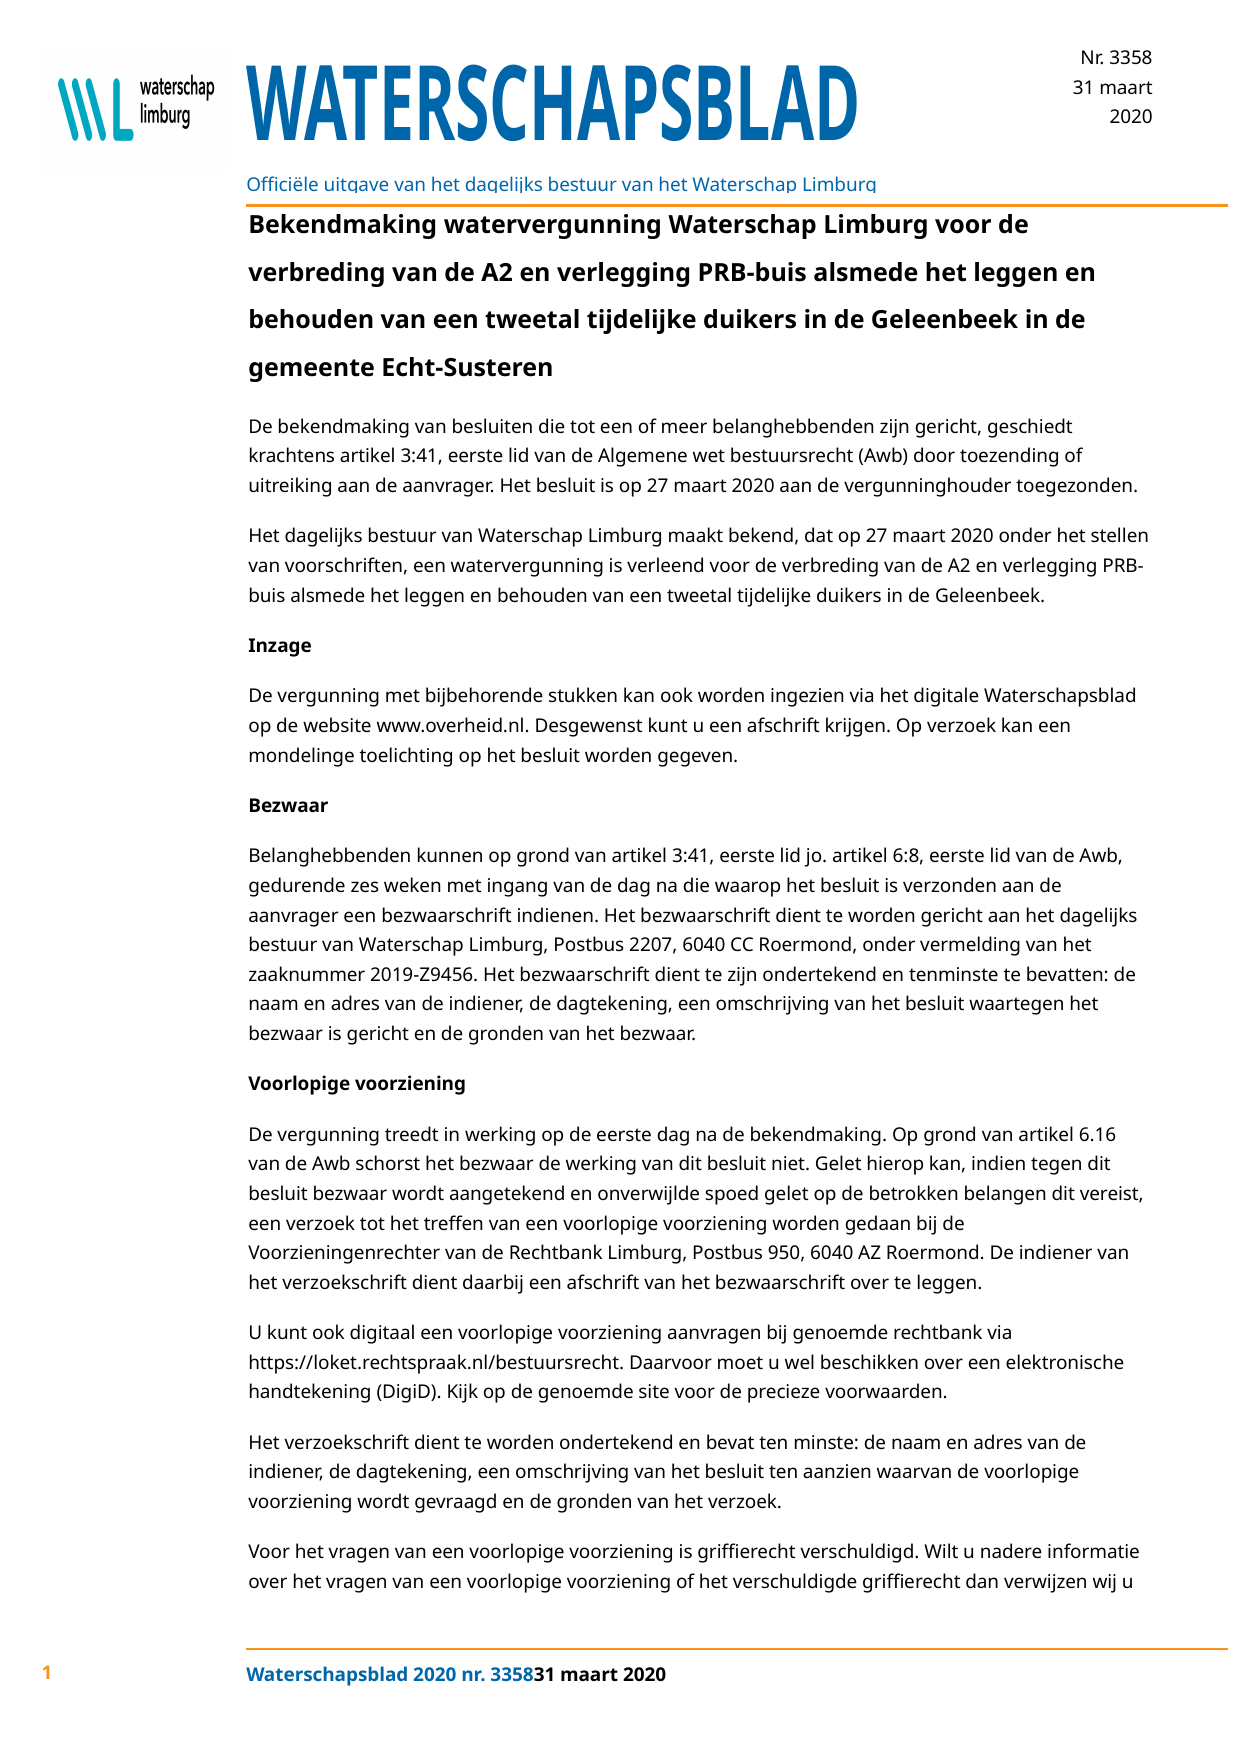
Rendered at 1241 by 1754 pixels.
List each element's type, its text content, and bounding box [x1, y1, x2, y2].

picture [41, 47, 231, 172]
text Bezwaar [248, 792, 1152, 818]
text Voorlopige voorziening [248, 1071, 1152, 1096]
text De vergunning met bijbehorende stukken kan ook worden ingezien via het digitale Waterschapsblad op de website www.overheid.nl. Desgewenst kunt u een afschrift krijgen. Op verzoek kan een mondelinge toelichting op het besluit worden gegeven. [248, 683, 1152, 768]
text Het verzoekschrift dient te worden ondertekend en bevat ten minste: de naam en adres van de indiener, de dagtekening, een omschrijving van het besluit ten aanzien waarvan de voorlopige voorziening wordt gevraagd en de gronden van het verzoek. [248, 1429, 1152, 1514]
text Belanghebbenden kunnen op grond van artikel 3:41, eerste lid jo. artikel 6:8, eerste lid van de Awb, gedurende zes weken met ingang van de dag na die waarop het besluit is verzonden aan de aanvrager een bezwaarschrift indienen. Het bezwaarschrift dient te worden gericht aan het dagelijks bestuur van Waterschap Limburg, Postbus 2207, 6040 CC Roermond, onder vermelding van het zaaknummer 2019-Z9456. Het bezwaarschrift dient te zijn ondertekend en tenminste te bevatten: de naam en adres van de indiener, de dagtekening, een omschrijving van het besluit waartegen het bezwaar is gericht en de gronden van het bezwaar. [248, 843, 1152, 1046]
text Voor het vragen van een voorlopige voorziening is griffierecht verschuldigd. Wilt u nadere informatie over het vragen van een voorlopige voorziening of het verschuldigde griffierecht dan verwijzen wij u [248, 1538, 1152, 1594]
text De bekendmaking van besluiten die tot een of meer belanghebbenden zijn gericht, geschiedt krachtens artikel 3:41, eerste lid van de Algemene wet bestuursrecht (Awb) door toezending of uitreiking aan de aanvrager. Het besluit is op 27 maart 2020 aan de vergunninghouder toegezonden. [248, 413, 1152, 498]
text Het dagelijks bestuur van Waterschap Limburg maakt bekend, dat op 27 maart 2020 onder het stellen van voorschriften, een watervergunning is verleend voor de verbreding van de A2 en verlegging PRB-buis alsmede het leggen en behouden van een tweetal tijdelijke duikers in de Geleenbeek. [248, 523, 1152, 608]
text Inzage [248, 632, 1152, 658]
text Bekendmaking watervergunning Waterschap Limburg voor de verbreding van de A2 en verlegging PRB-buis alsmede het leggen en behouden van een tweetal tijdelijke duikers in de Geleenbeek in de gemeente Echt-Susteren [248, 207, 1152, 384]
text De vergunning treedt in werking op de eerste dag na de bekendmaking. Op grond van artikel 6.16 van de Awb schorst het bezwaar de werking van dit besluit niet. Gelet hierop kan, indien tegen dit besluit bezwaar wordt aangetekend en onverwijlde spoed gelet op de betrokken belangen dit vereist, een verzoek tot het treffen van een voorlopige voorziening worden gedaan bij de Voorzieningenrechter van de Rechtbank Limburg, Postbus 950, 6040 AZ Roermond. De indiener van het verzoekschrift dient daarbij een afschrift van het bezwaarschrift over te leggen. [248, 1121, 1152, 1295]
text U kunt ook digitaal een voorlopige voorziening aanvragen bij genoemde rechtbank via https://loket.rechtspraak.nl/bestuursrecht. Daarvoor moet u wel beschikken over een elektronische handtekening (DigiD). Kijk op de genoemde site voor de precieze voorwaarden. [248, 1319, 1152, 1404]
